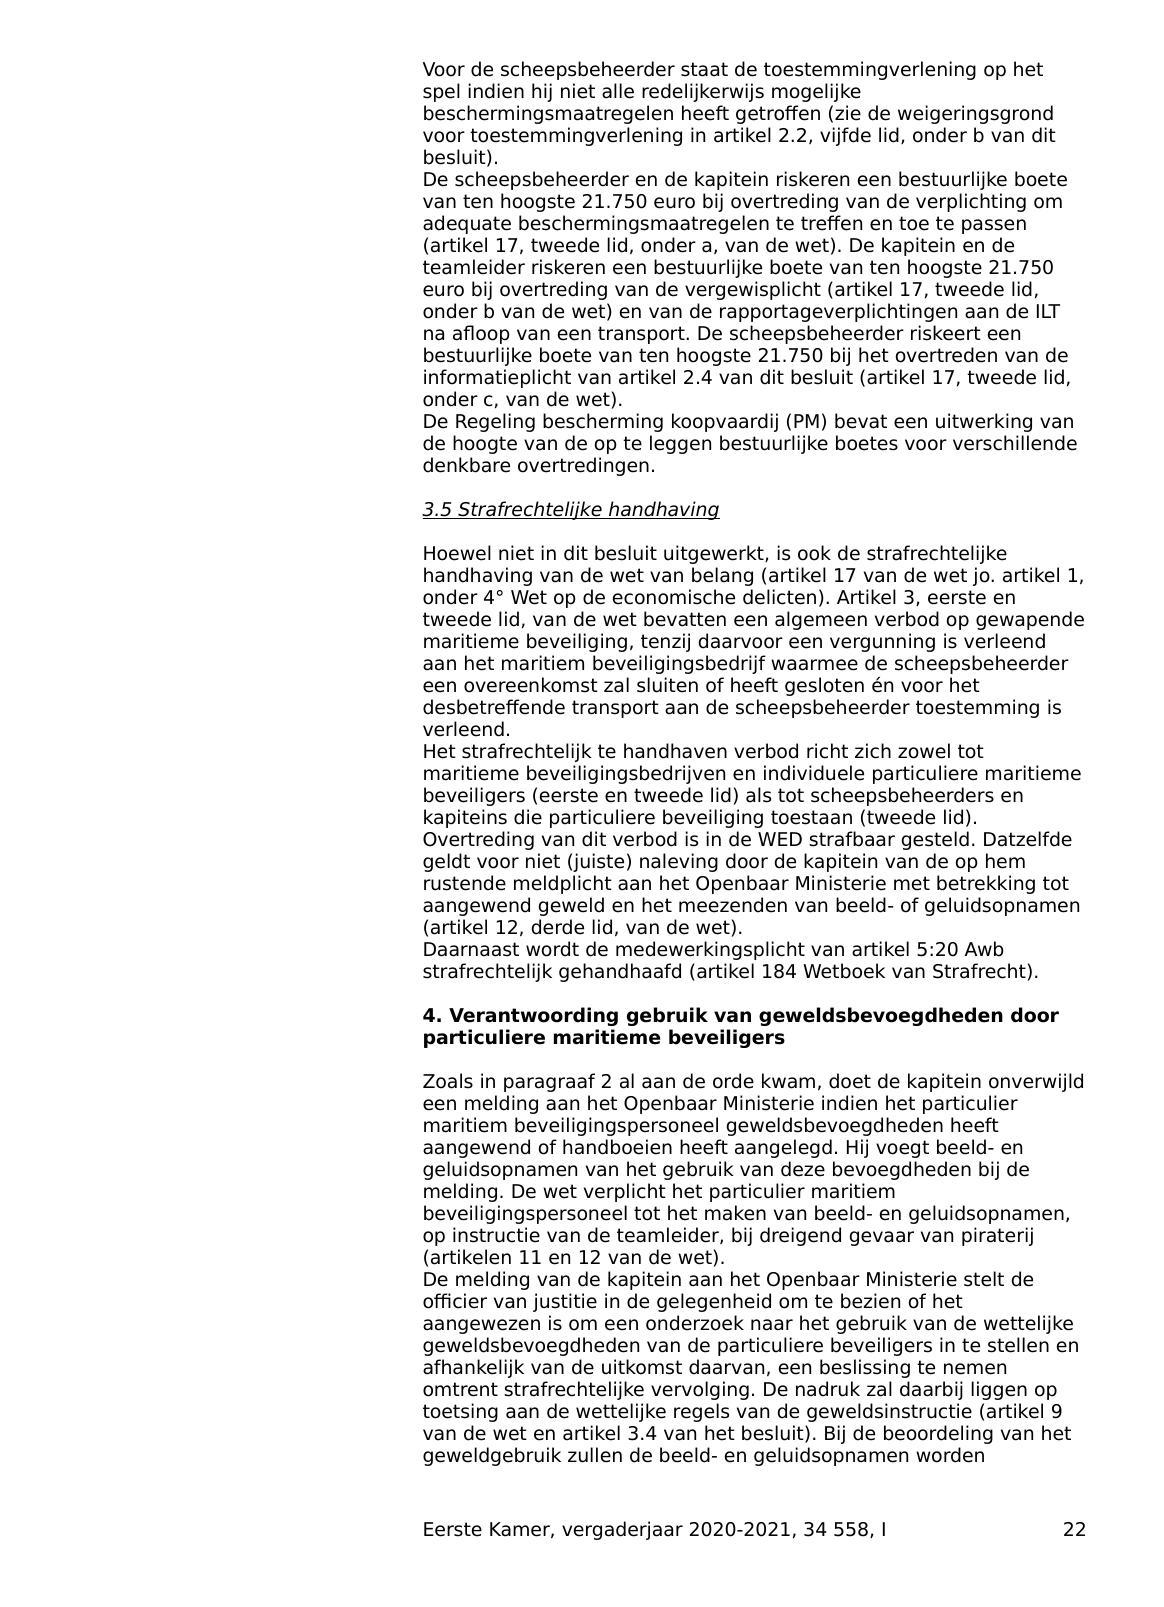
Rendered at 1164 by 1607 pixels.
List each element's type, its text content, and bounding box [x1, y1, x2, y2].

text Daarnaast wordt de medewerkingsplicht van artikel 5:20 Awb strafrechtelijk gehandhaafd (artikel 184 Wetboek van Strafrecht). [422, 939, 1087, 983]
text De Regeling bescherming koopvaardij (PM) bevat een uitwerking van de hoogte van de op te leggen bestuurlijke boetes voor verschillende denkbare overtredingen. [422, 411, 1087, 477]
subtitle 3.5 Strafrechtelijke handhaving [422, 499, 1087, 521]
text Voor de scheepsbeheerder staat de toestemmingverlening op het spel indien hij niet alle redelijkerwijs mogelijke beschermingsmaatregelen heeft getroffen (zie de weigeringsgrond voor toestemmingverlening in artikel 2.2, vijfde lid, onder b van dit besluit). [422, 59, 1087, 169]
subtitle 4. Verantwoording gebruik van geweldsbevoegdheden door particuliere maritieme beveiligers [422, 1005, 1087, 1049]
text De scheepsbeheerder en de kapitein riskeren een bestuurlijke boete van ten hoogste 21.750 euro bij overtreding van de verplichting om adequate beschermingsmaatregelen te treffen en toe te passen (artikel 17, tweede lid, onder a, van de wet). De kapitein en de teamleider riskeren een bestuurlijke boete van ten hoogste 21.750 euro bij overtreding van de vergewisplicht (artikel 17, tweede lid, onder b van de wet) en van de rapportageverplichtingen aan de ILT na afloop van een transport. De scheepsbeheerder riskeert een bestuurlijke boete van ten hoogste 21.750 bij het overtreden van de informatieplicht van artikel 2.4 van dit besluit (artikel 17, tweede lid, onder c, van de wet). [422, 169, 1087, 411]
text Zoals in paragraaf 2 al aan de orde kwam, doet de kapitein onverwijld een melding aan het Openbaar Ministerie indien het particulier maritiem beveiligingspersoneel geweldsbevoegdheden heeft aangewend of handboeien heeft aangelegd. Hij voegt beeld- en geluidsopnamen van het gebruik van deze bevoegdheden bij de melding. De wet verplicht het particulier maritiem beveiligingspersoneel tot het maken van beeld- en geluidsopnamen, op instructie van de teamleider, bij dreigend gevaar van piraterij (artikelen 11 en 12 van de wet). [422, 1071, 1087, 1269]
text De melding van de kapitein aan het Openbaar Ministerie stelt de officier van justitie in de gelegenheid om te bezien of het aangewezen is om een onderzoek naar het gebruik van de wettelijke geweldsbevoegdheden van de particuliere beveiligers in te stellen en afhankelijk van de uitkomst daarvan, een beslissing te nemen omtrent strafrechtelijke vervolging. De nadruk zal daarbij liggen op toetsing aan de wettelijke regels van de geweldsinstructie (artikel 9 van de wet en artikel 3.4 van het besluit). Bij de beoordeling van het geweldgebruik zullen de beeld- en geluidsopnamen worden [422, 1269, 1087, 1467]
text Het strafrechtelijk te handhaven verbod richt zich zowel tot maritieme beveiligingsbedrijven en individuele particuliere maritieme beveiligers (eerste en tweede lid) als tot scheepsbeheerders en kapiteins die particuliere beveiliging toestaan (tweede lid). Overtreding van dit verbod is in de WED strafbaar gesteld. Datzelfde geldt voor niet (juiste) naleving door de kapitein van de op hem rustende meldplicht aan het Openbaar Ministerie met betrekking tot aangewend geweld en het meezenden van beeld- of geluidsopnamen (artikel 12, derde lid, van de wet). [422, 741, 1087, 939]
text Hoewel niet in dit besluit uitgewerkt, is ook de strafrechtelijke handhaving van de wet van belang (artikel 17 van de wet jo. artikel 1, onder 4° Wet op de economische delicten). Artikel 3, eerste en tweede lid, van de wet bevatten een algemeen verbod op gewapende maritieme beveiliging, tenzij daarvoor een vergunning is verleend aan het maritiem beveiligingsbedrijf waarmee de scheepsbeheerder een overeenkomst zal sluiten of heeft gesloten én voor het desbetreffende transport aan de scheepsbeheerder toestemming is verleend. [422, 543, 1087, 741]
